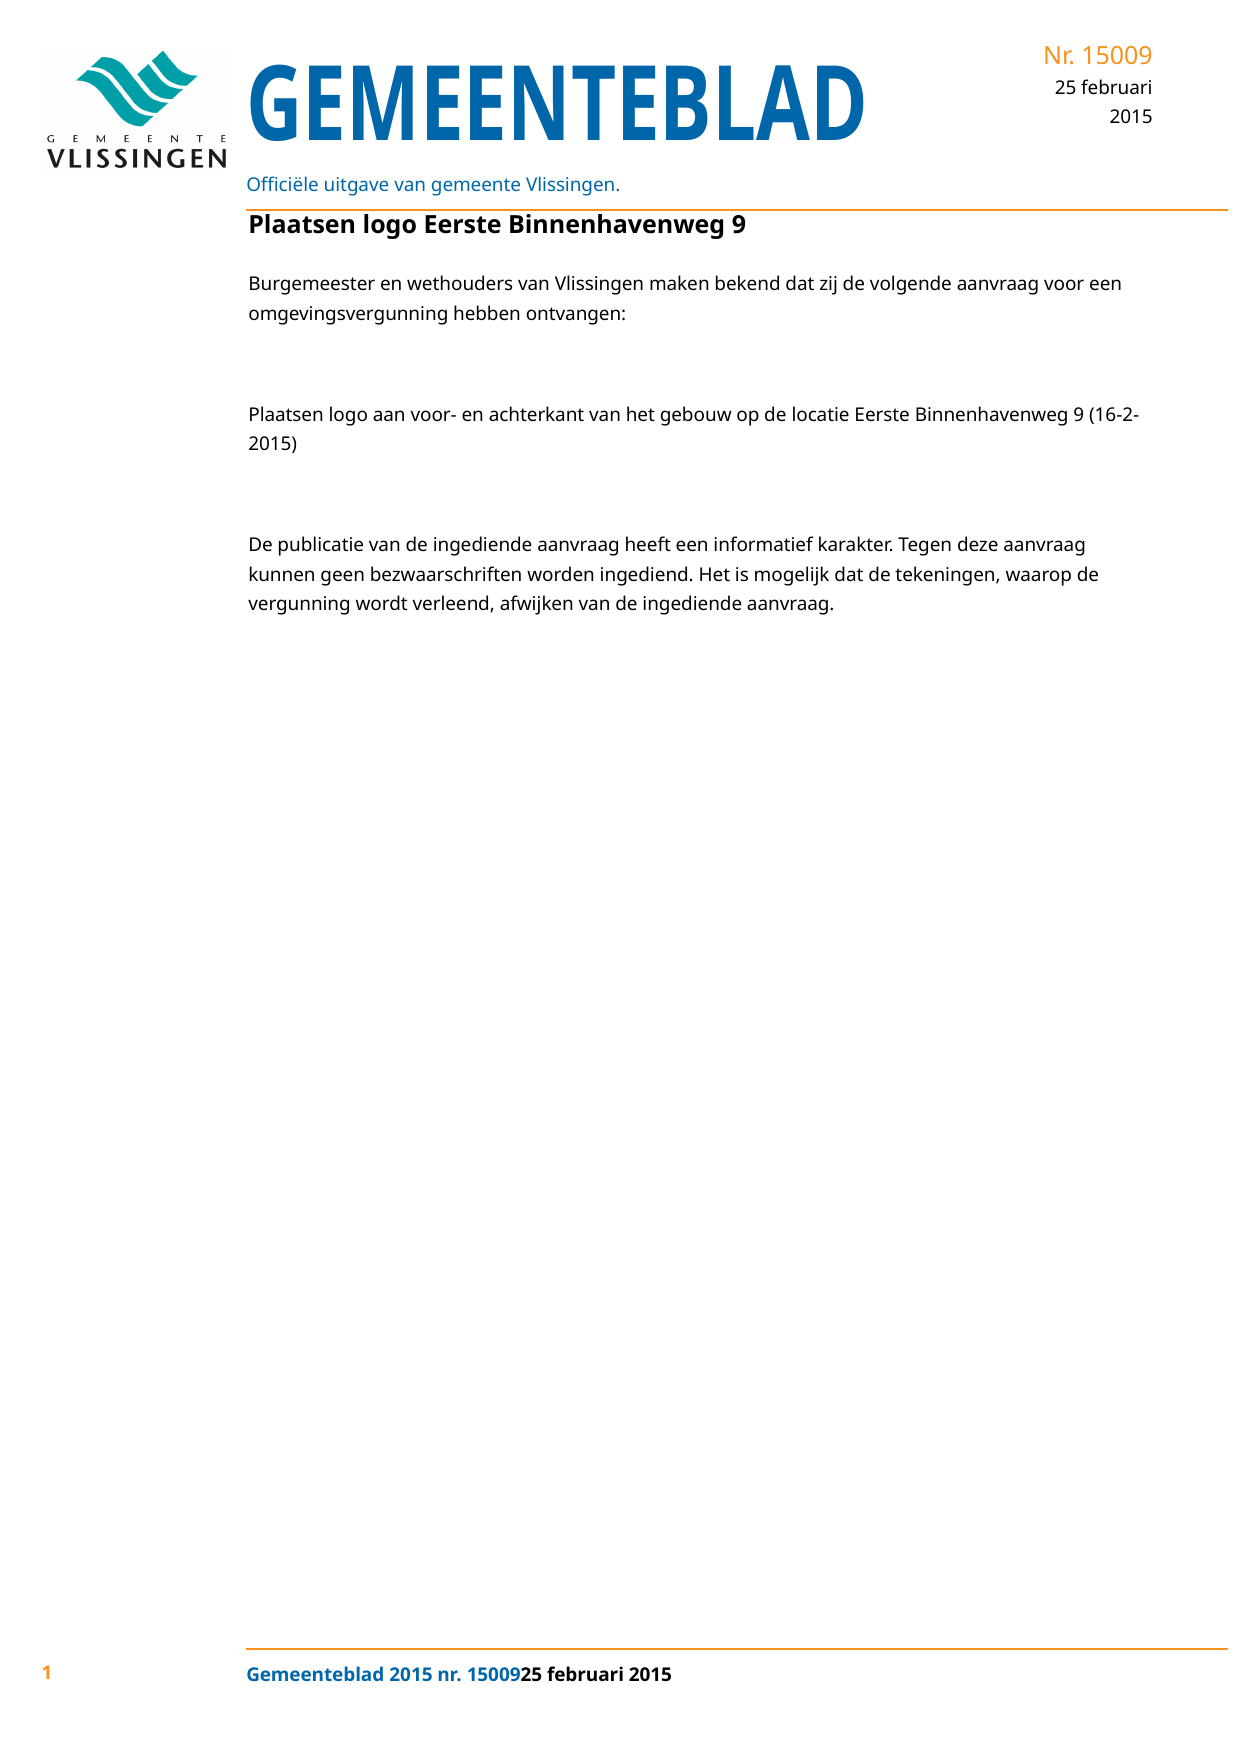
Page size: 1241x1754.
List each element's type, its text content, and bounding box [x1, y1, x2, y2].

text De publicatie van de ingediende aanvraag heeft een informatief karakter. Tegen deze aanvraag kunnen geen bezwaarschriften worden ingediend. Het is mogelijk dat de tekeningen, waarop de vergunning wordt verleend, afwijken van de ingediende aanvraag. [248, 531, 1152, 616]
text Burgemeester en wethouders van Vlissingen maken bekend dat zij de volgende aanvraag voor een omgevingsvergunning hebben ontvangen: [248, 270, 1152, 326]
picture [41, 47, 231, 172]
text Plaatsen logo aan voor- en achterkant van het gebouw op de locatie Eerste Binnenhavenweg 9 (16-2-2015) [248, 401, 1152, 456]
text Plaatsen logo Eerste Binnenhavenweg 9 [248, 211, 1152, 241]
